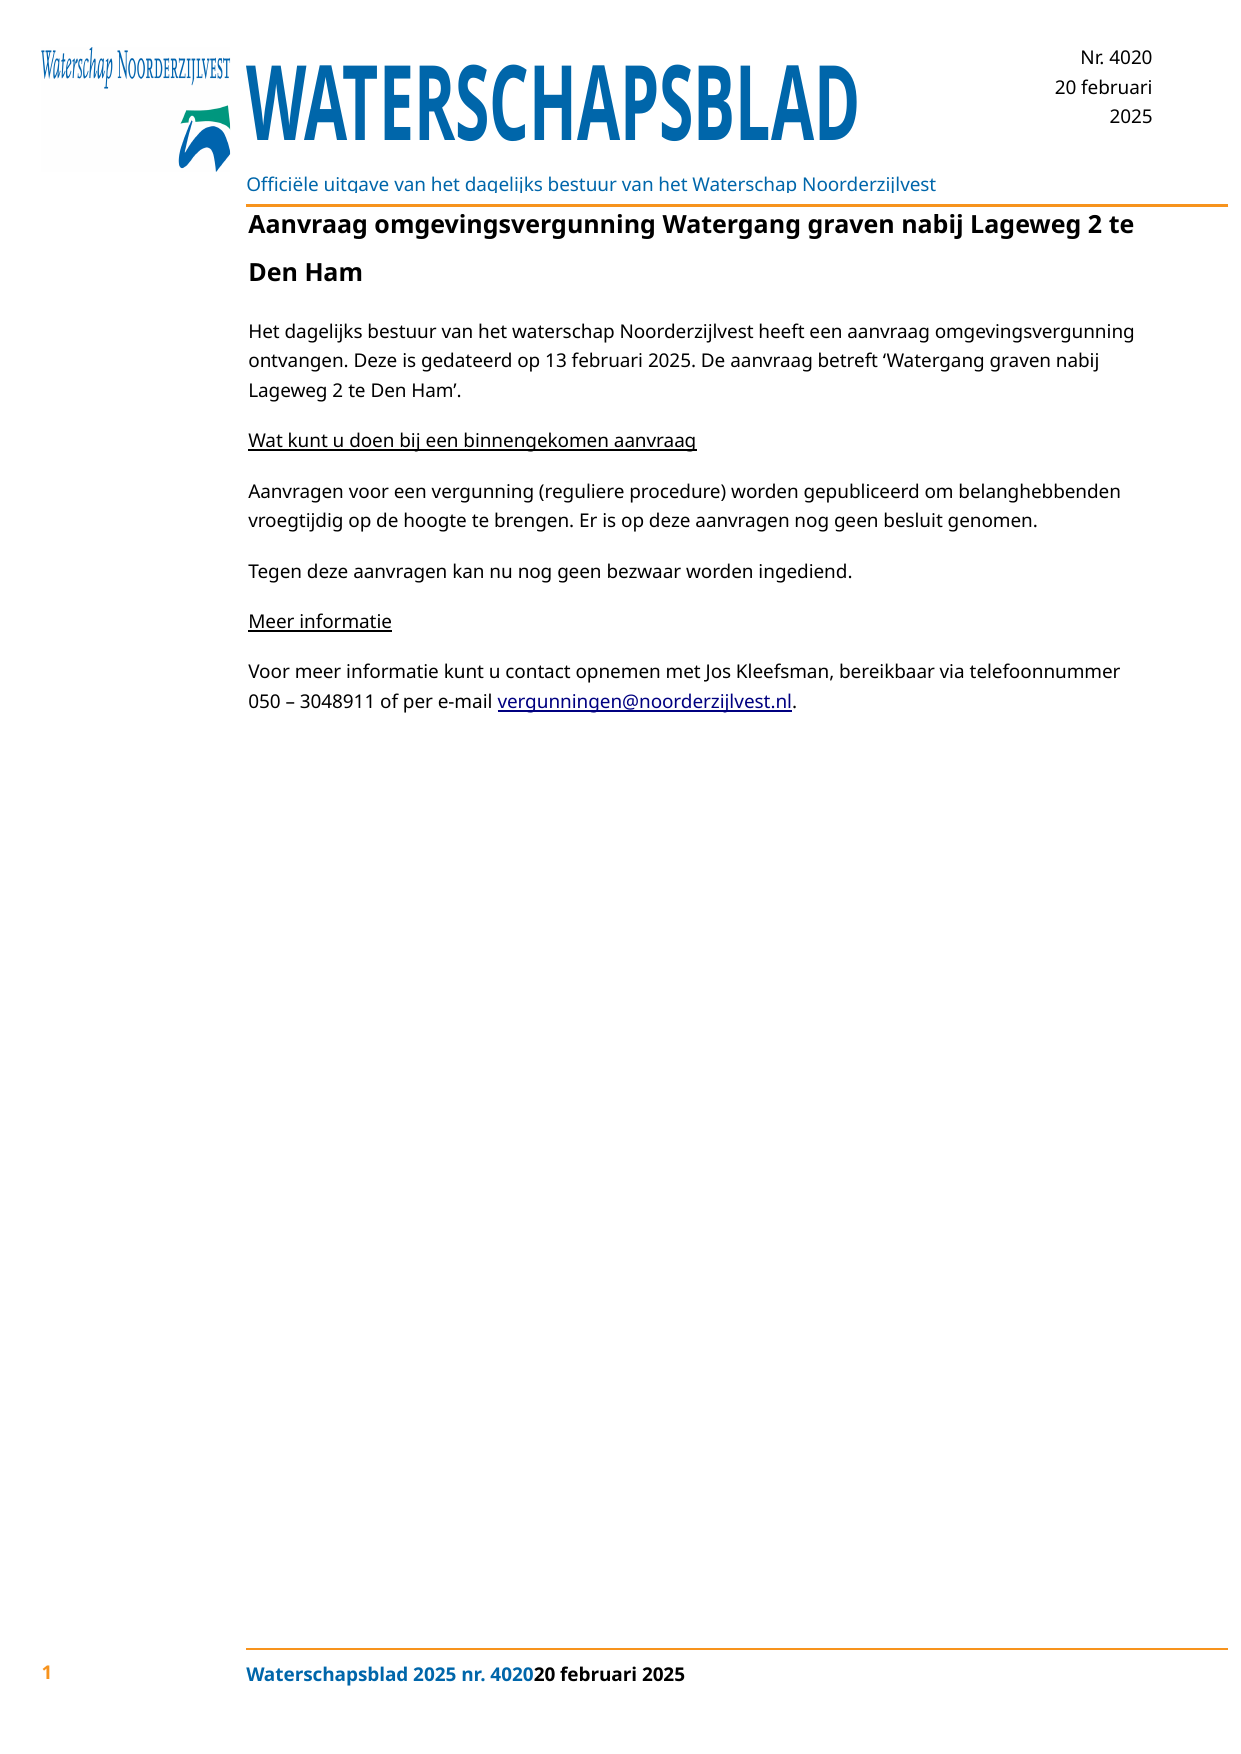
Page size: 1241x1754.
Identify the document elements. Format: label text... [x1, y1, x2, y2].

text Aanvragen voor een vergunning (reguliere procedure) worden gepubliceerd om belanghebbenden vroegtijdig op de hoogte te brengen. Er is op deze aanvragen nog geen besluit genomen. [248, 478, 1152, 533]
picture [41, 47, 231, 172]
text Aanvraag omgevingsvergunning Watergang graven nabij Lageweg 2 te Den Ham [248, 207, 1152, 288]
text Meer informatie [248, 608, 1152, 634]
text Tegen deze aanvragen kan nu nog geen bezwaar worden ingediend. [248, 558, 1152, 584]
text Het dagelijks bestuur van het waterschap Noorderzijlvest heeft een aanvraag omgevingsvergunning ontvangen. Deze is gedateerd op 13 februari 2025. De aanvraag betreft ‘Watergang graven nabij Lageweg 2 te Den Ham’. [248, 318, 1152, 403]
text Voor meer informatie kunt u contact opnemen met Jos Kleefsman, bereikbaar via telefoonnummer 050 – 3048911 of per e-mail vergunningen@noorderzijlvest.nl. [248, 659, 1152, 714]
text Wat kunt u doen bij een binnengekomen aanvraag [248, 427, 1152, 453]
